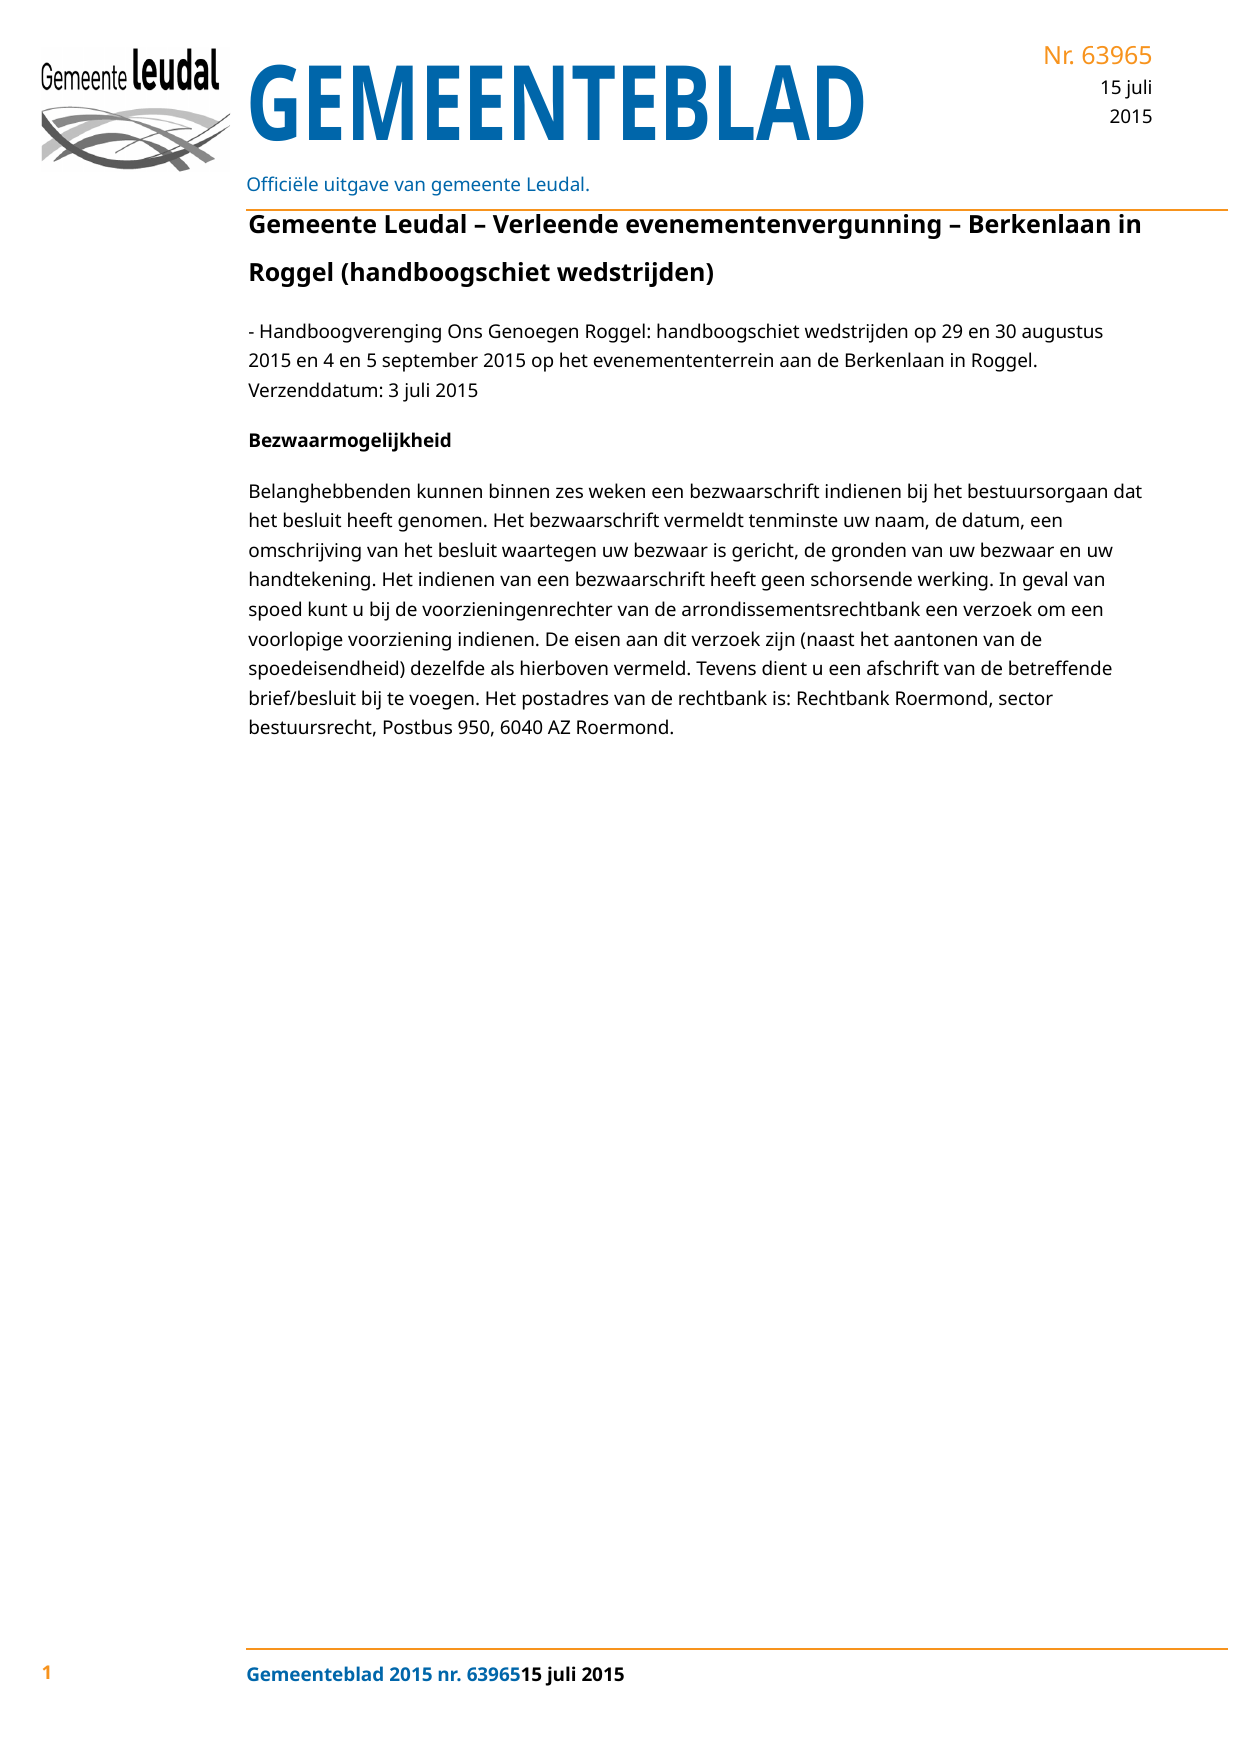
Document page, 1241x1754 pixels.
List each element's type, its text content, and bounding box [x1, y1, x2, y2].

picture [41, 47, 231, 172]
text Belanghebbenden kunnen binnen zes weken een bezwaarschrift indienen bij het bestuursorgaan dat het besluit heeft genomen. Het bezwaarschrift vermeldt tenminste uw naam, de datum, een omschrijving van het besluit waartegen uw bezwaar is gericht, de gronden van uw bezwaar en uw handtekening. Het indienen van een bezwaarschrift heeft geen schorsende werking. In geval van spoed kunt u bij de voorzieningenrechter van de arrondissementsrechtbank een verzoek om een voorlopige voorziening indienen. De eisen aan dit verzoek zijn (naast het aantonen van de spoedeisendheid) dezelfde als hierboven vermeld. Tevens dient u een afschrift van de betreffende brief/besluit bij te voegen. Het postadres van de rechtbank is: Rechtbank Roermond, sector bestuursrecht, Postbus 950, 6040 AZ Roermond. [248, 478, 1152, 740]
text - Handboogverenging Ons Genoegen Roggel: handboogschiet wedstrijden op 29 en 30 augustus 2015 en 4 en 5 september 2015 op het evenemententerrein aan de Berkenlaan in Roggel. Verzenddatum: 3 juli 2015 [248, 318, 1152, 403]
text Bezwaarmogelijkheid [248, 427, 1152, 453]
text Gemeente Leudal – Verleende evenementenvergunning – Berkenlaan in Roggel (handboogschiet wedstrijden) [248, 211, 1152, 288]
